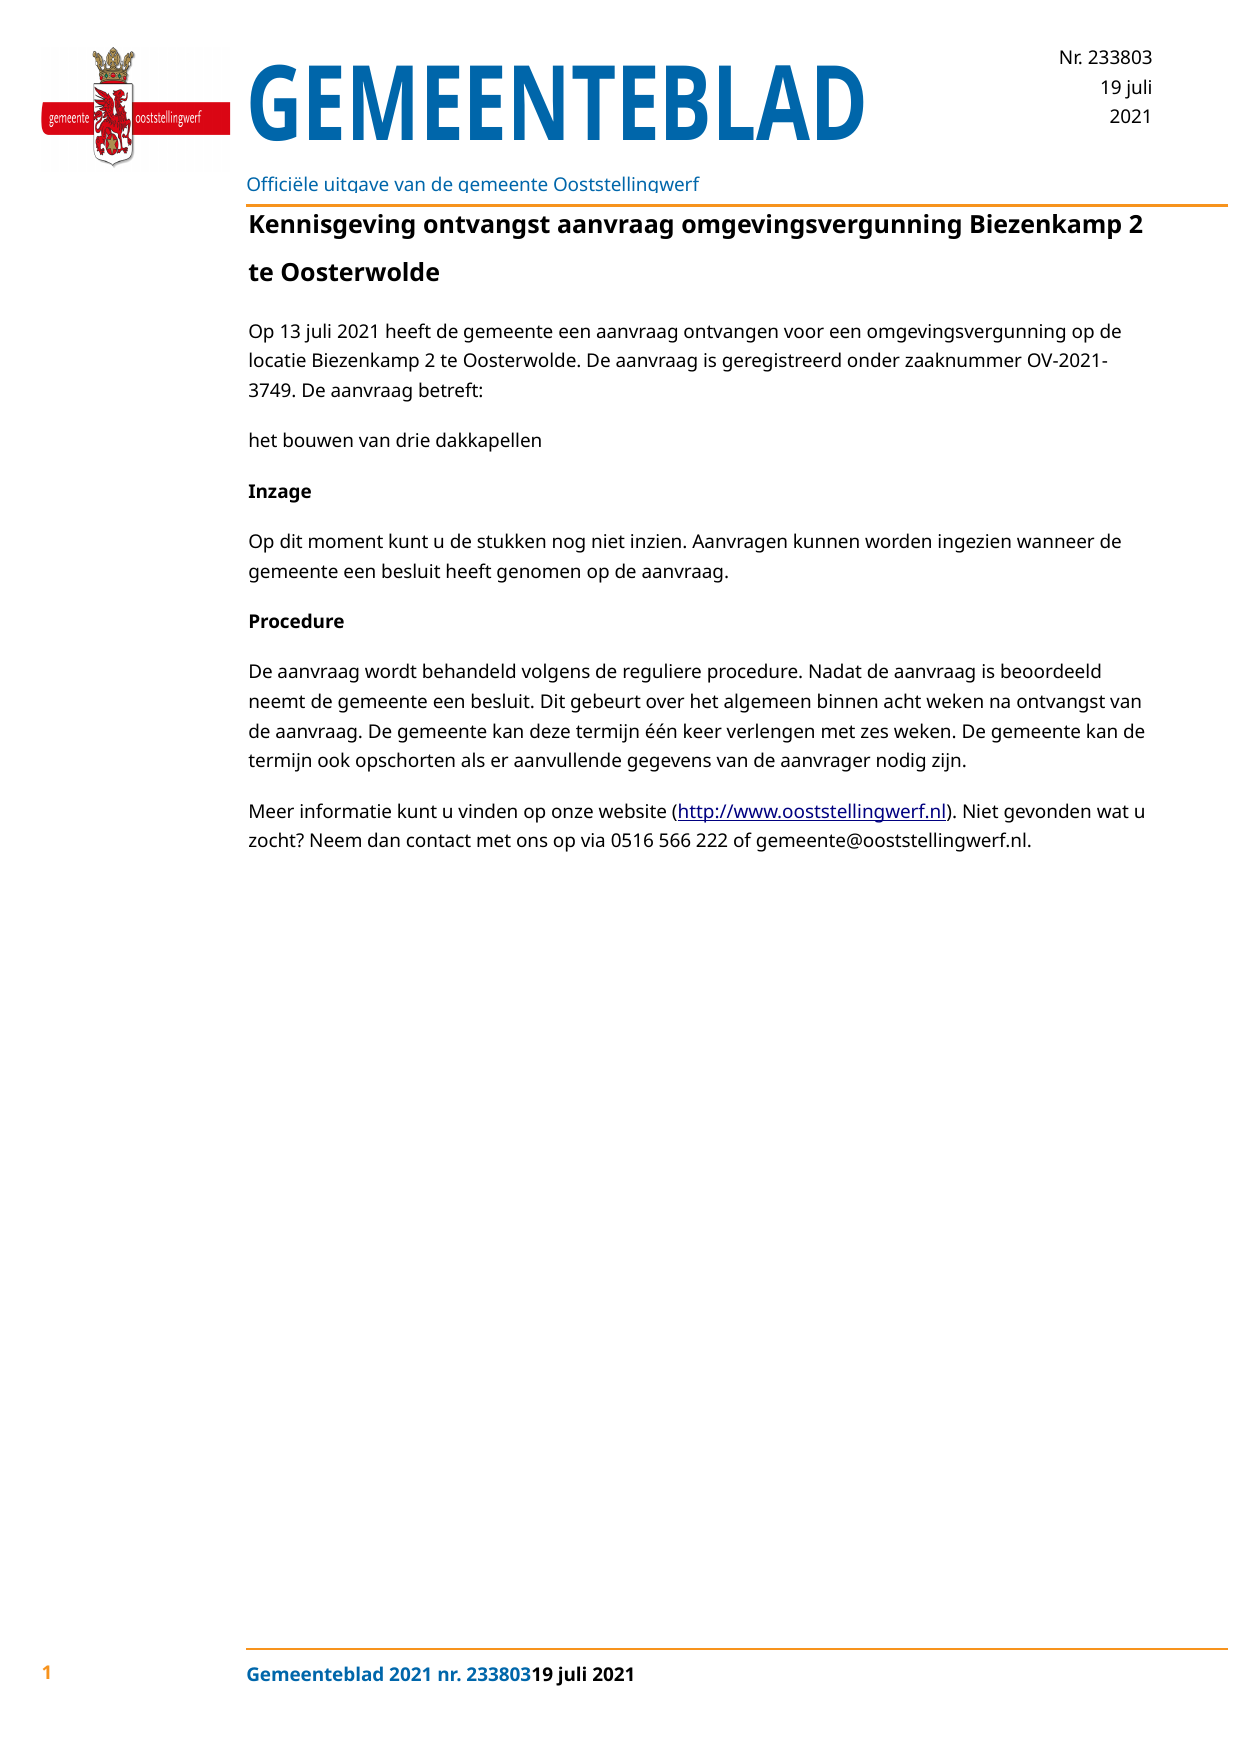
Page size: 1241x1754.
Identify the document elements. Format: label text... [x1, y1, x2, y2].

text Meer informatie kunt u vinden op onze website (http://www.ooststellingwerf.nl). Niet gevonden wat u zocht? Neem dan contact met ons op via 0516 566 222 of gemeente@ooststellingwerf.nl. [248, 798, 1152, 853]
picture [41, 47, 231, 172]
text Op dit moment kunt u de stukken nog niet inzien. Aanvragen kunnen worden ingezien wanneer de gemeente een besluit heeft genomen op de aanvraag. [248, 528, 1152, 584]
text De aanvraag wordt behandeld volgens de reguliere procedure. Nadat de aanvraag is beoordeeld neemt de gemeente een besluit. Dit gebeurt over het algemeen binnen acht weken na ontvangst van de aanvraag. De gemeente kan deze termijn één keer verlengen met zes weken. De gemeente kan de termijn ook opschorten als er aanvullende gegevens van de aanvrager nodig zijn. [248, 659, 1152, 773]
text Inzage [248, 478, 1152, 504]
text Kennisgeving ontvangst aanvraag omgevingsvergunning Biezenkamp 2 te Oosterwolde [248, 207, 1152, 288]
text Op 13 juli 2021 heeft de gemeente een aanvraag ontvangen voor een omgevingsvergunning op de locatie Biezenkamp 2 te Oosterwolde. De aanvraag is geregistreerd onder zaaknummer OV-2021-3749. De aanvraag betreft: [248, 318, 1152, 403]
text het bouwen van drie dakkapellen [248, 427, 1152, 453]
text Procedure [248, 608, 1152, 634]
